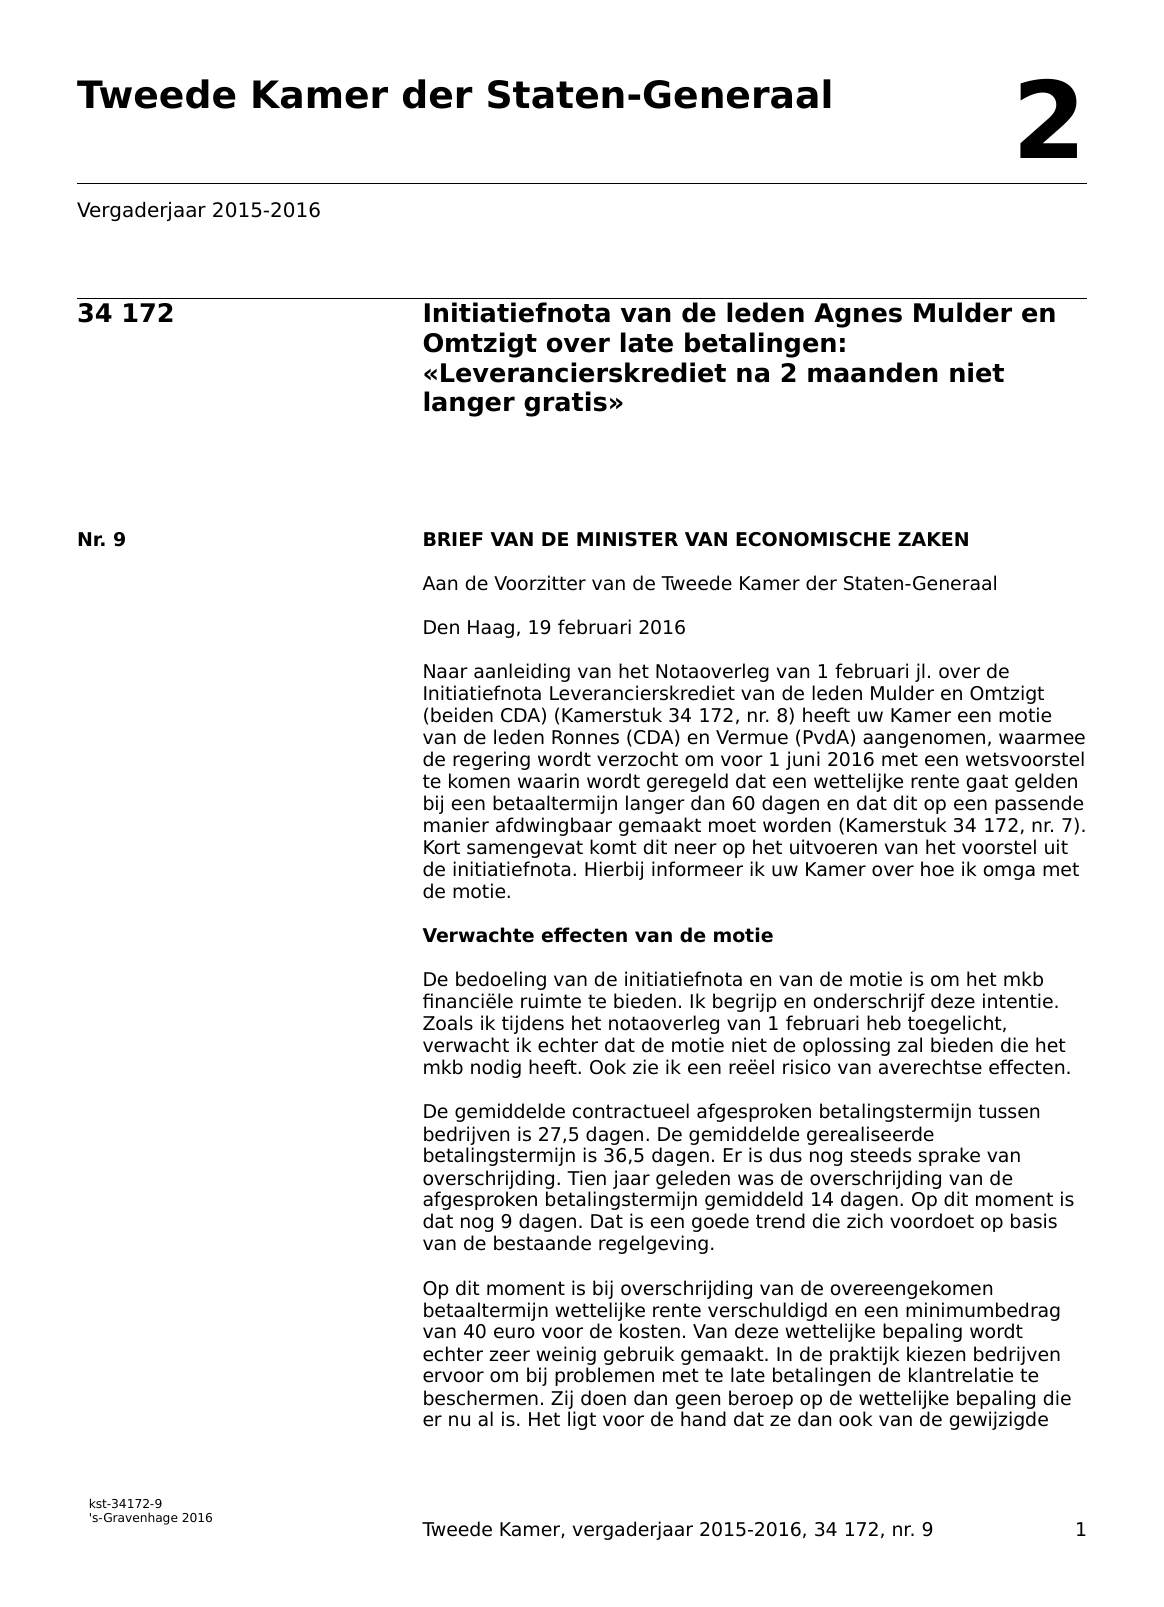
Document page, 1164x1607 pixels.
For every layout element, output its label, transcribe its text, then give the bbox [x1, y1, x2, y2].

subtitle Verwachte effecten van de motie [422, 925, 1087, 947]
text De bedoeling van de initiatiefnota en van de motie is om het mkb financiële ruimte te bieden. Ik begrijp en onderschrijf deze intentie. Zoals ik tijdens het notaoverleg van 1 februari heb toegelicht, verwacht ik echter dat de motie niet de oplossing zal bieden die het mkb nodig heeft. Ook zie ik een reëel risico van averechtse effecten. [422, 969, 1087, 1079]
text Naar aanleiding van het Notaoverleg van 1 februari jl. over de Initiatiefnota Leverancierskrediet van de leden Mulder en Omtzigt (beiden CDA) (Kamerstuk 34 172, nr. 8) heeft uw Kamer een motie van de leden Ronnes (CDA) en Vermue (PvdA) aangenomen, waarmee de regering wordt verzocht om voor 1 juni 2016 met een wetsvoorstel te komen waarin wordt geregeld dat een wettelijke rente gaat gelden bij een betaaltermijn langer dan 60 dagen en dat dit op een passende manier afdwingbaar gemaakt moet worden (Kamerstuk 34 172, nr. 7). Kort samengevat komt dit neer op het uitvoeren van het voorstel uit de initiatiefnota. Hierbij informeer ik uw Kamer over hoe ik omga met de motie. [422, 661, 1087, 903]
text kst-34172-9 [88, 1497, 323, 1511]
text Aan de Voorzitter van de Tweede Kamer der Staten-Generaal [422, 573, 1087, 595]
subtitle Nr. 9 BRIEF VAN DE MINISTER VAN ECONOMISCHE ZAKEN [77, 529, 1087, 551]
table_header Tweede Kamer der Staten-Generaal [77, 59, 886, 183]
text Den Haag, 19 februari 2016 [422, 617, 1087, 639]
text 's-Gravenhage 2016 [88, 1511, 323, 1525]
table_cell Vergaderjaar 2015-2016 [77, 184, 1087, 298]
table_header 2 [886, 59, 1087, 183]
subtitle 34 172 Initiatiefnota van de leden Agnes Mulder en Omtzigt over late betalingen: «Leverancierskrediet na 2 maanden niet langer gratis» [77, 299, 1087, 418]
text De gemiddelde contractueel afgesproken betalingstermijn tussen bedrijven is 27,5 dagen. De gemiddelde gerealiseerde betalingstermijn is 36,5 dagen. Er is dus nog steeds sprake van overschrijding. Tien jaar geleden was de overschrijding van de afgesproken betalingstermijn gemiddeld 14 dagen. Op dit moment is dat nog 9 dagen. Dat is een goede trend die zich voordoet op basis van de bestaande regelgeving. [422, 1101, 1087, 1255]
text Op dit moment is bij overschrijding van de overeengekomen betaaltermijn wettelijke rente verschuldigd en een minimumbedrag van 40 euro voor de kosten. Van deze wettelijke bepaling wordt echter zeer weinig gebruik gemaakt. In de praktijk kiezen bedrijven ervoor om bij problemen met te late betalingen de klantrelatie te beschermen. Zij doen dan geen beroep op de wettelijke bepaling die er nu al is. Het ligt voor de hand dat ze dan ook van de gewijzigde [422, 1277, 1087, 1431]
